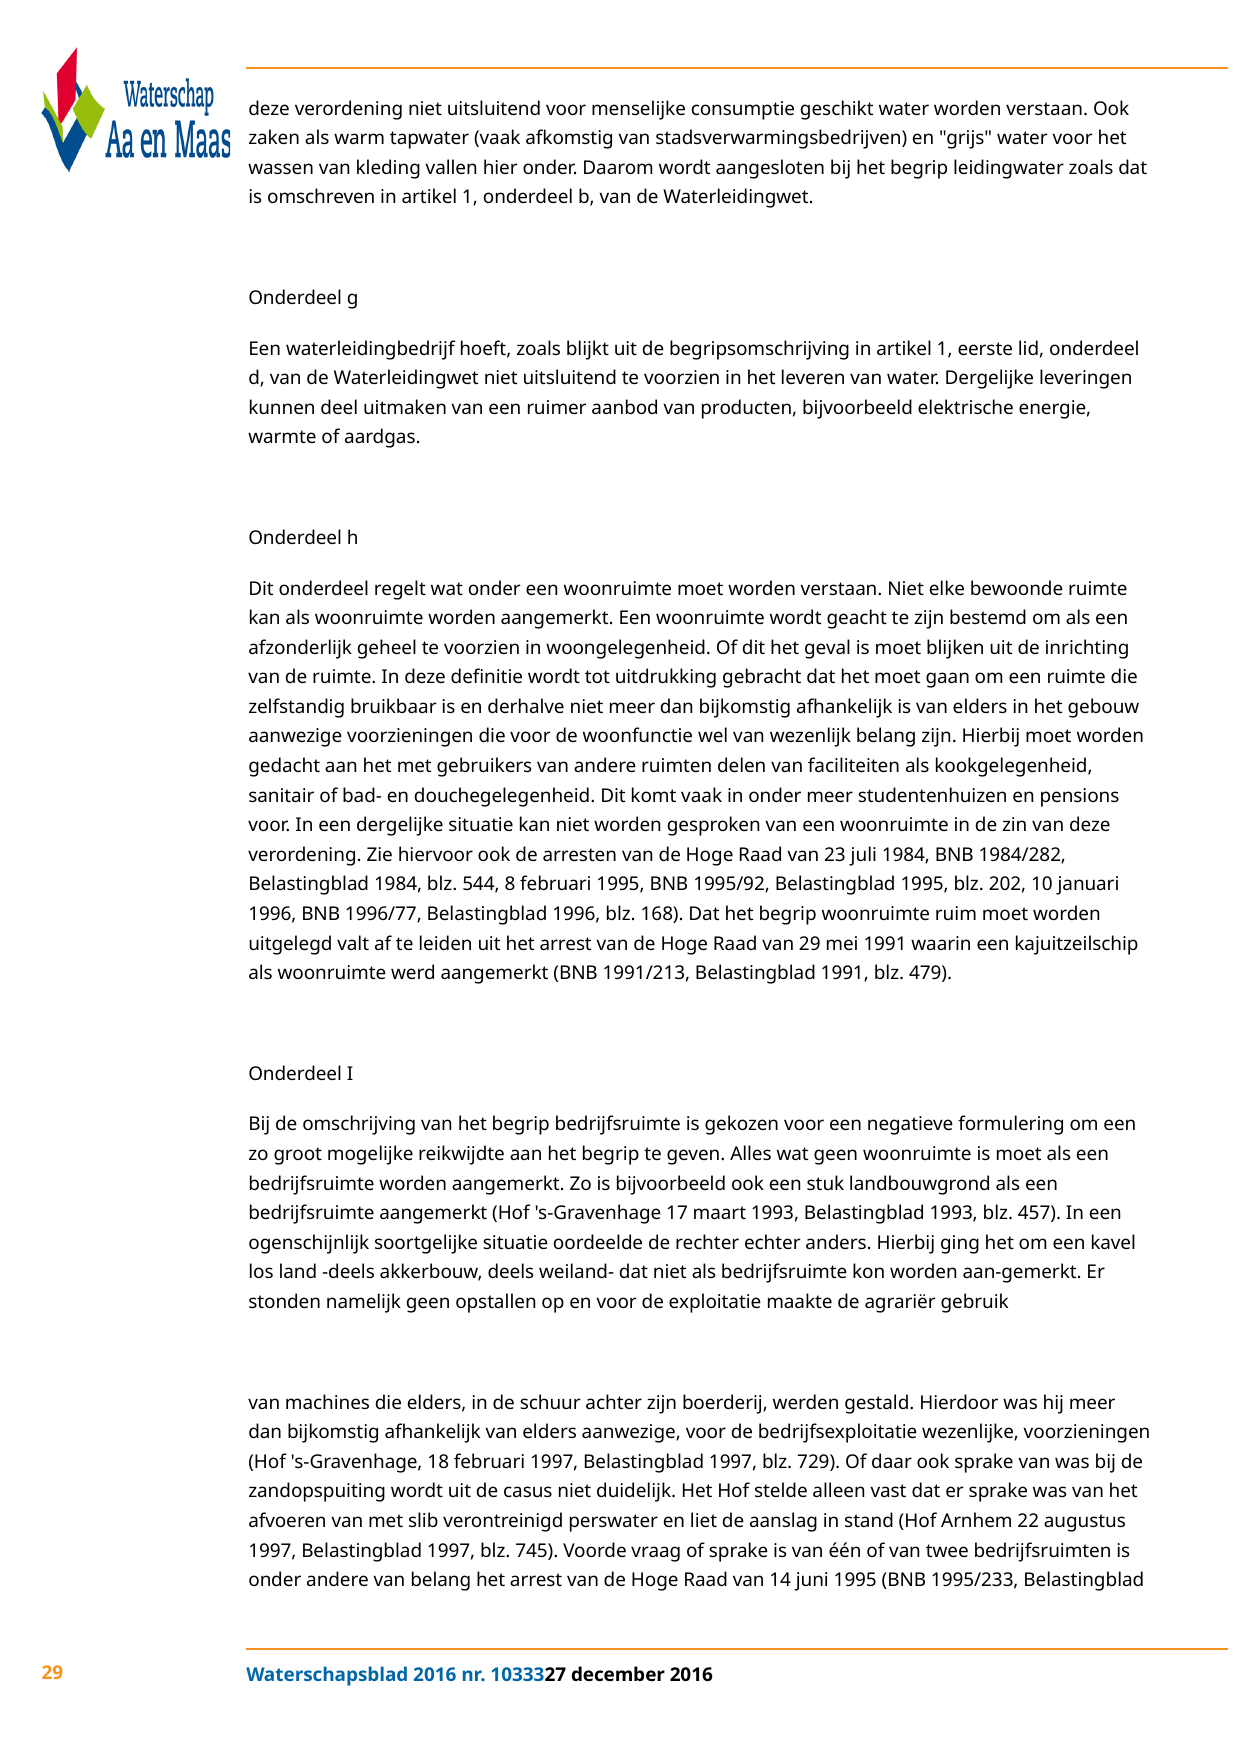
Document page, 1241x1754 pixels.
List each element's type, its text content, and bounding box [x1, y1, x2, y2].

text Onderdeel I [248, 1060, 1152, 1086]
text Onderdeel h [248, 524, 1152, 550]
picture [41, 47, 231, 172]
text Bij de omschrijving van het begrip bedrijfsruimte is gekozen voor een negatieve formulering om een zo groot mogelijke reikwijdte aan het begrip te geven. Alles wat geen woonruimte is moet als een bedrijfsruimte worden aangemerkt. Zo is bijvoorbeeld ook een stuk landbouwgrond als een bedrijfsruimte aangemerkt (Hof 's-Gravenhage 17 maart 1993, Belastingblad 1993, blz. 457). In een ogenschijnlijk soortgelijke situatie oordeelde de rechter echter anders. Hierbij ging het om een kavel los land -deels akkerbouw, deels weiland- dat niet als bedrijfsruimte kon worden aan-gemerkt. Er stonden namelijk geen opstallen op en voor de exploitatie maakte de agrariër gebruik [248, 1111, 1152, 1314]
text van machines die elders, in de schuur achter zijn boerderij, werden gestald. Hierdoor was hij meer dan bijkomstig afhankelijk van elders aanwezige, voor de bedrijfsexploitatie wezenlijke, voorzieningen (Hof 's-Gravenhage, 18 februari 1997, Belastingblad 1997, blz. 729). Of daar ook sprake van was bij de zandopspuiting wordt uit de casus niet duidelijk. Het Hof stelde alleen vast dat er sprake was van het afvoeren van met slib verontreinigd perswater en liet de aanslag in stand (Hof Arnhem 22 augustus 1997, Belastingblad 1997, blz. 745). Voorde vraag of sprake is van één of van twee bedrijfsruimten is onder andere van belang het arrest van de Hoge Raad van 14 juni 1995 (BNB 1995/233, Belastingblad [248, 1389, 1152, 1592]
text deze verordening niet uitsluitend voor menselijke consumptie geschikt water worden verstaan. Ook zaken als warm tapwater (vaak afkomstig van stadsverwarmingsbedrijven) en "grijs" water voor het wassen van kleding vallen hier onder. Daarom wordt aangesloten bij het begrip leidingwater zoals dat is omschreven in artikel 1, onderdeel b, van de Waterleidingwet. [248, 95, 1152, 209]
text Een waterleidingbedrijf hoeft, zoals blijkt uit de begripsomschrijving in artikel 1, eerste lid, onderdeel d, van de Waterleidingwet niet uitsluitend te voorzien in het leveren van water. Dergelijke leveringen kunnen deel uitmaken van een ruimer aanbod van producten, bijvoorbeeld elektrische energie, warmte of aardgas. [248, 335, 1152, 449]
text Onderdeel g [248, 284, 1152, 310]
text Dit onderdeel regelt wat onder een woonruimte moet worden verstaan. Niet elke bewoonde ruimte kan als woonruimte worden aangemerkt. Een woonruimte wordt geacht te zijn bestemd om als een afzonderlijk geheel te voorzien in woongelegenheid. Of dit het geval is moet blijken uit de inrichting van de ruimte. In deze definitie wordt tot uitdrukking gebracht dat het moet gaan om een ruimte die zelfstandig bruikbaar is en derhalve niet meer dan bijkomstig afhankelijk is van elders in het gebouw aanwezige voorzieningen die voor de woonfunctie wel van wezenlijk belang zijn. Hierbij moet worden gedacht aan het met gebruikers van andere ruimten delen van faciliteiten als kookgelegenheid, sanitair of bad- en douchegelegenheid. Dit komt vaak in onder meer studentenhuizen en pensions voor. In een dergelijke situatie kan niet worden gesproken van een woonruimte in de zin van deze verordening. Zie hiervoor ook de arresten van de Hoge Raad van 23 juli 1984, BNB 1984/282, Belastingblad 1984, blz. 544, 8 februari 1995, BNB 1995/92, Belastingblad 1995, blz. 202, 10 januari 1996, BNB 1996/77, Belastingblad 1996, blz. 168). Dat het begrip woonruimte ruim moet worden uitgelegd valt af te leiden uit het arrest van de Hoge Raad van 29 mei 1991 waarin een kajuitzeilschip als woonruimte werd aangemerkt (BNB 1991/213, Belastingblad 1991, blz. 479). [248, 575, 1152, 985]
